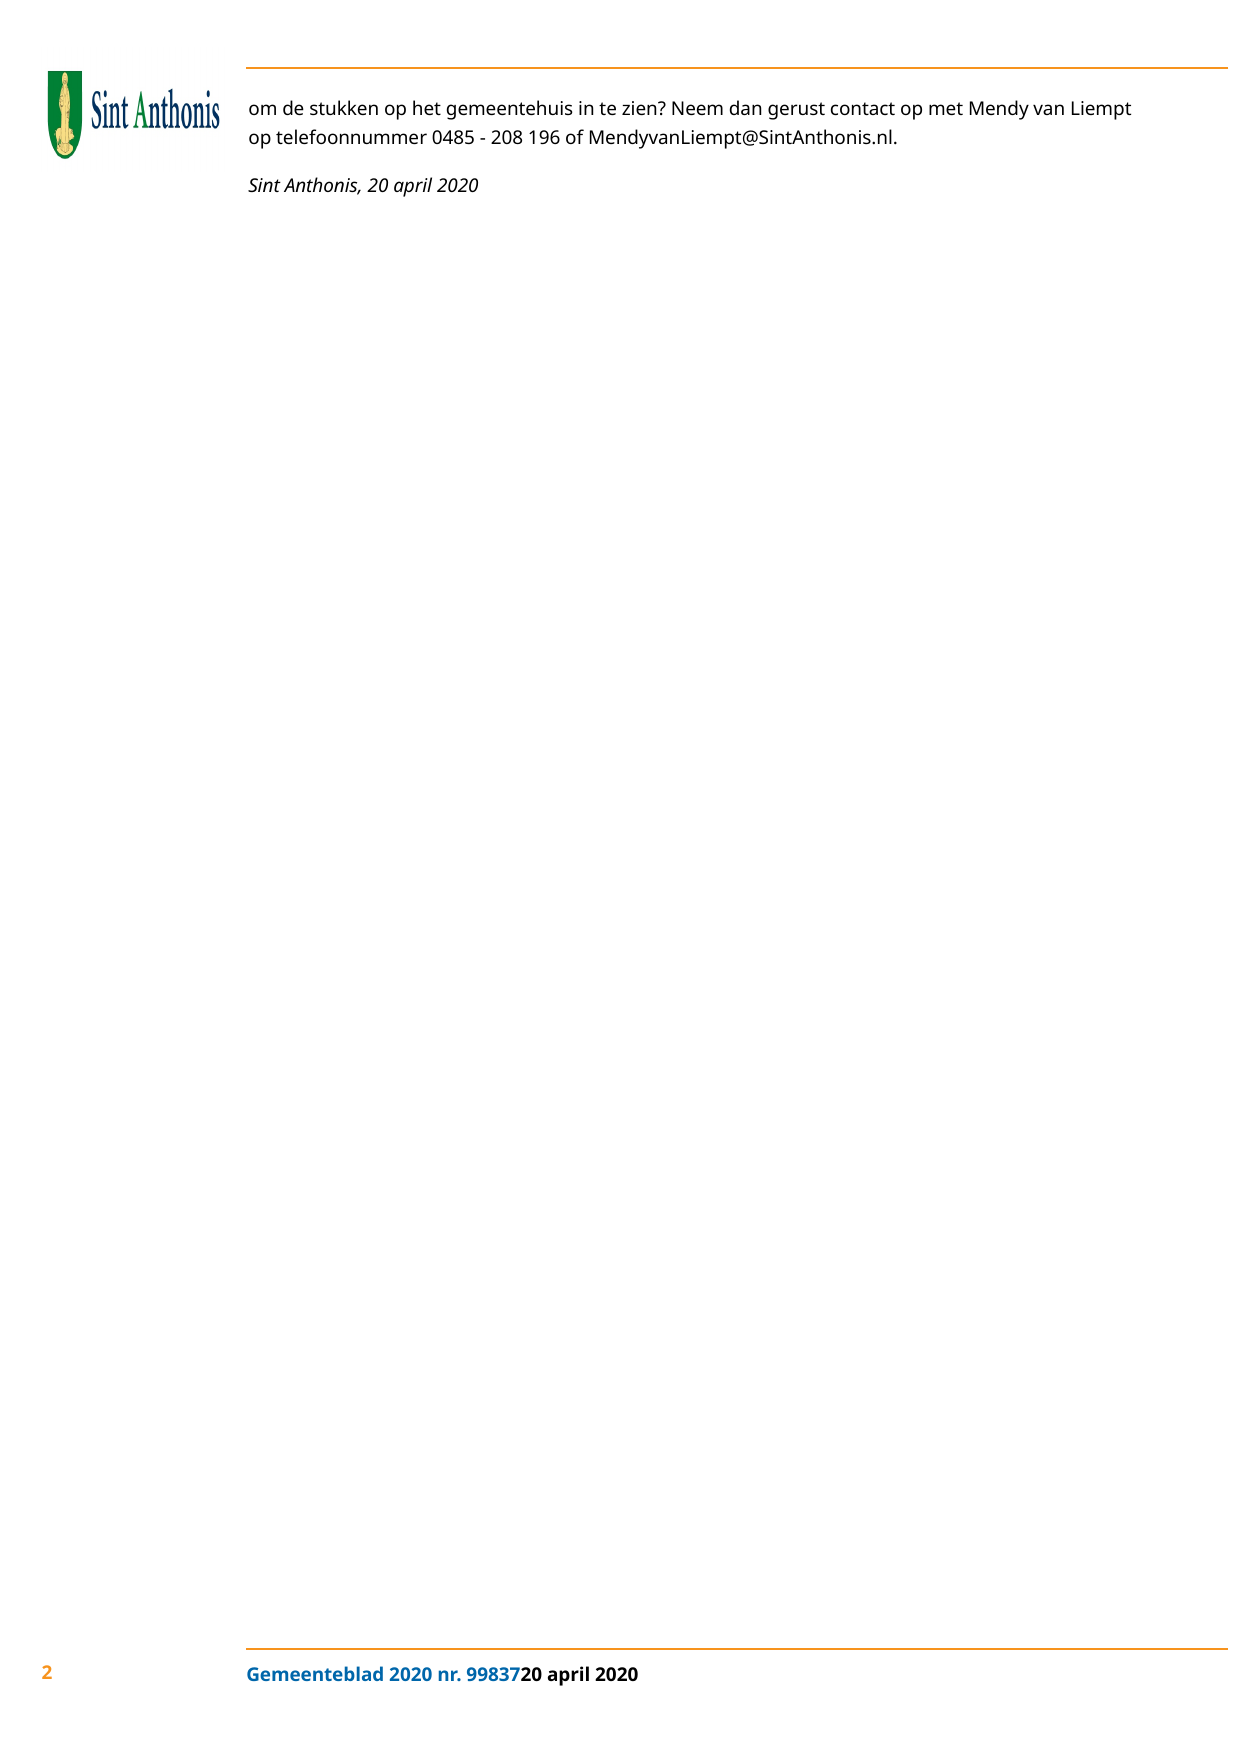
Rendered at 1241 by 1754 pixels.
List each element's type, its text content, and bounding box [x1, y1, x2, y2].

text Sint Anthonis, 20 april 2020 [248, 172, 1152, 198]
text om de stukken op het gemeentehuis in te zien? Neem dan gerust contact op met Mendy van Liempt op telefoonnummer 0485 - 208 196 of MendyvanLiempt@SintAnthonis.nl. [248, 95, 1152, 150]
picture [41, 47, 231, 172]
